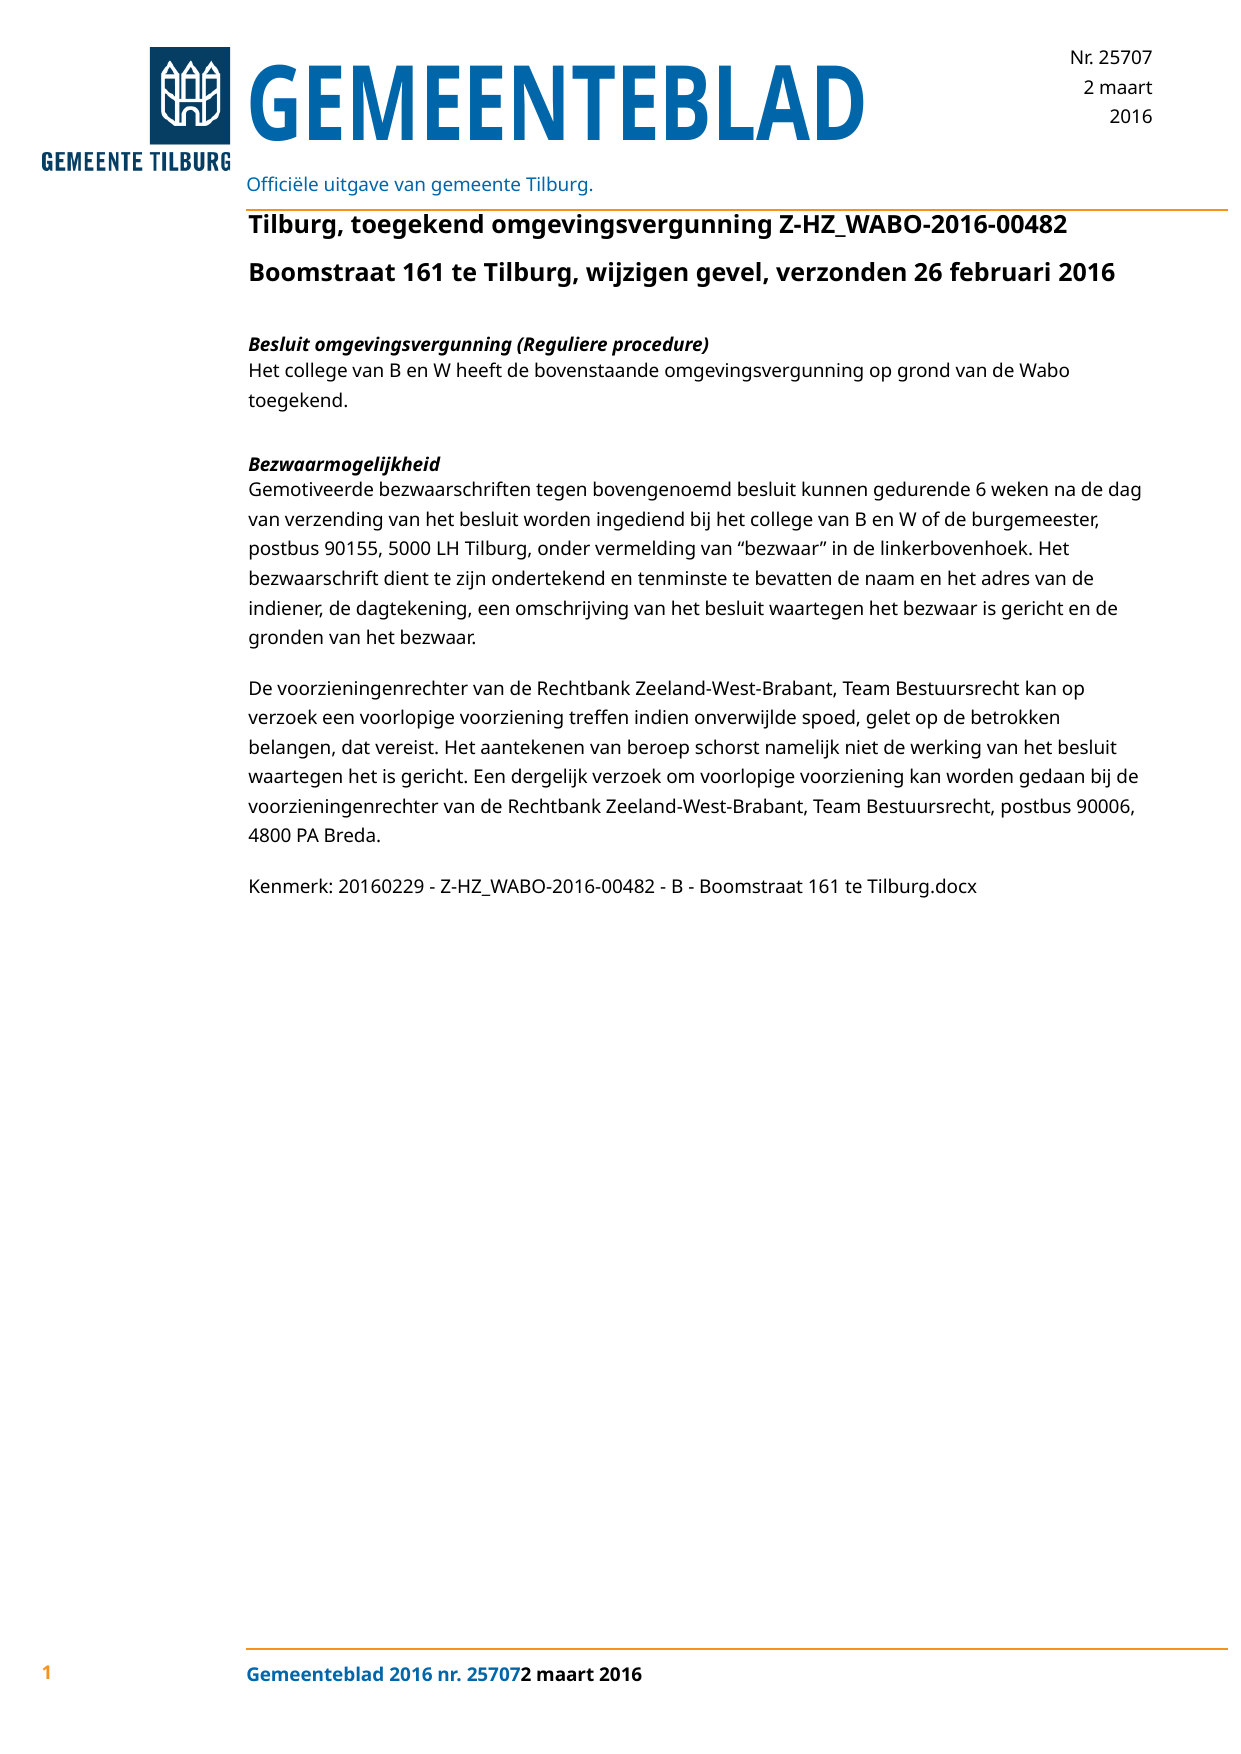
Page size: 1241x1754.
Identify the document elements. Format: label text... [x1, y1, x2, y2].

text Het college van B en W heeft de bovenstaande omgevingsvergunning op grond van de Wabo toegekend. [248, 357, 1152, 412]
text Bezwaarmogelijkheid [248, 451, 1152, 476]
text Gemotiveerde bezwaarschriften tegen bovengenoemd besluit kunnen gedurende 6 weken na de dag van verzending van het besluit worden ingediend bij het college van B en W of de burgemeester, postbus 90155, 5000 LH Tilburg, onder vermelding van “bezwaar” in de linkerbovenhoek. Het bezwaarschrift dient te zijn ondertekend en tenminste te bevatten de naam en het adres van de indiener, de dagtekening, een omschrijving van het besluit waartegen het bezwaar is gericht en de gronden van het bezwaar. [248, 476, 1152, 650]
text Kenmerk: 20160229 - Z-HZ_WABO-2016-00482 - B - Boomstraat 161 te Tilburg.docx [248, 873, 1152, 899]
text Besluit omgevingsvergunning (Reguliere procedure) [248, 331, 1152, 357]
picture [41, 47, 231, 172]
text Tilburg, toegekend omgevingsvergunning Z-HZ_WABO-2016-00482 Boomstraat 161 te Tilburg, wijzigen gevel, verzonden 26 februari 2016 [248, 211, 1152, 288]
text De voorzieningenrechter van de Rechtbank Zeeland-West-Brabant, Team Bestuursrecht kan op verzoek een voorlopige voorziening treffen indien onverwijlde spoed, gelet op de betrokken belangen, dat vereist. Het aantekenen van beroep schorst namelijk niet de werking van het besluit waartegen het is gericht. Een dergelijk verzoek om voorlopige voorziening kan worden gedaan bij de voorzieningenrechter van de Rechtbank Zeeland-West-Brabant, Team Bestuursrecht, postbus 90006, 4800 PA Breda. [248, 675, 1152, 848]
